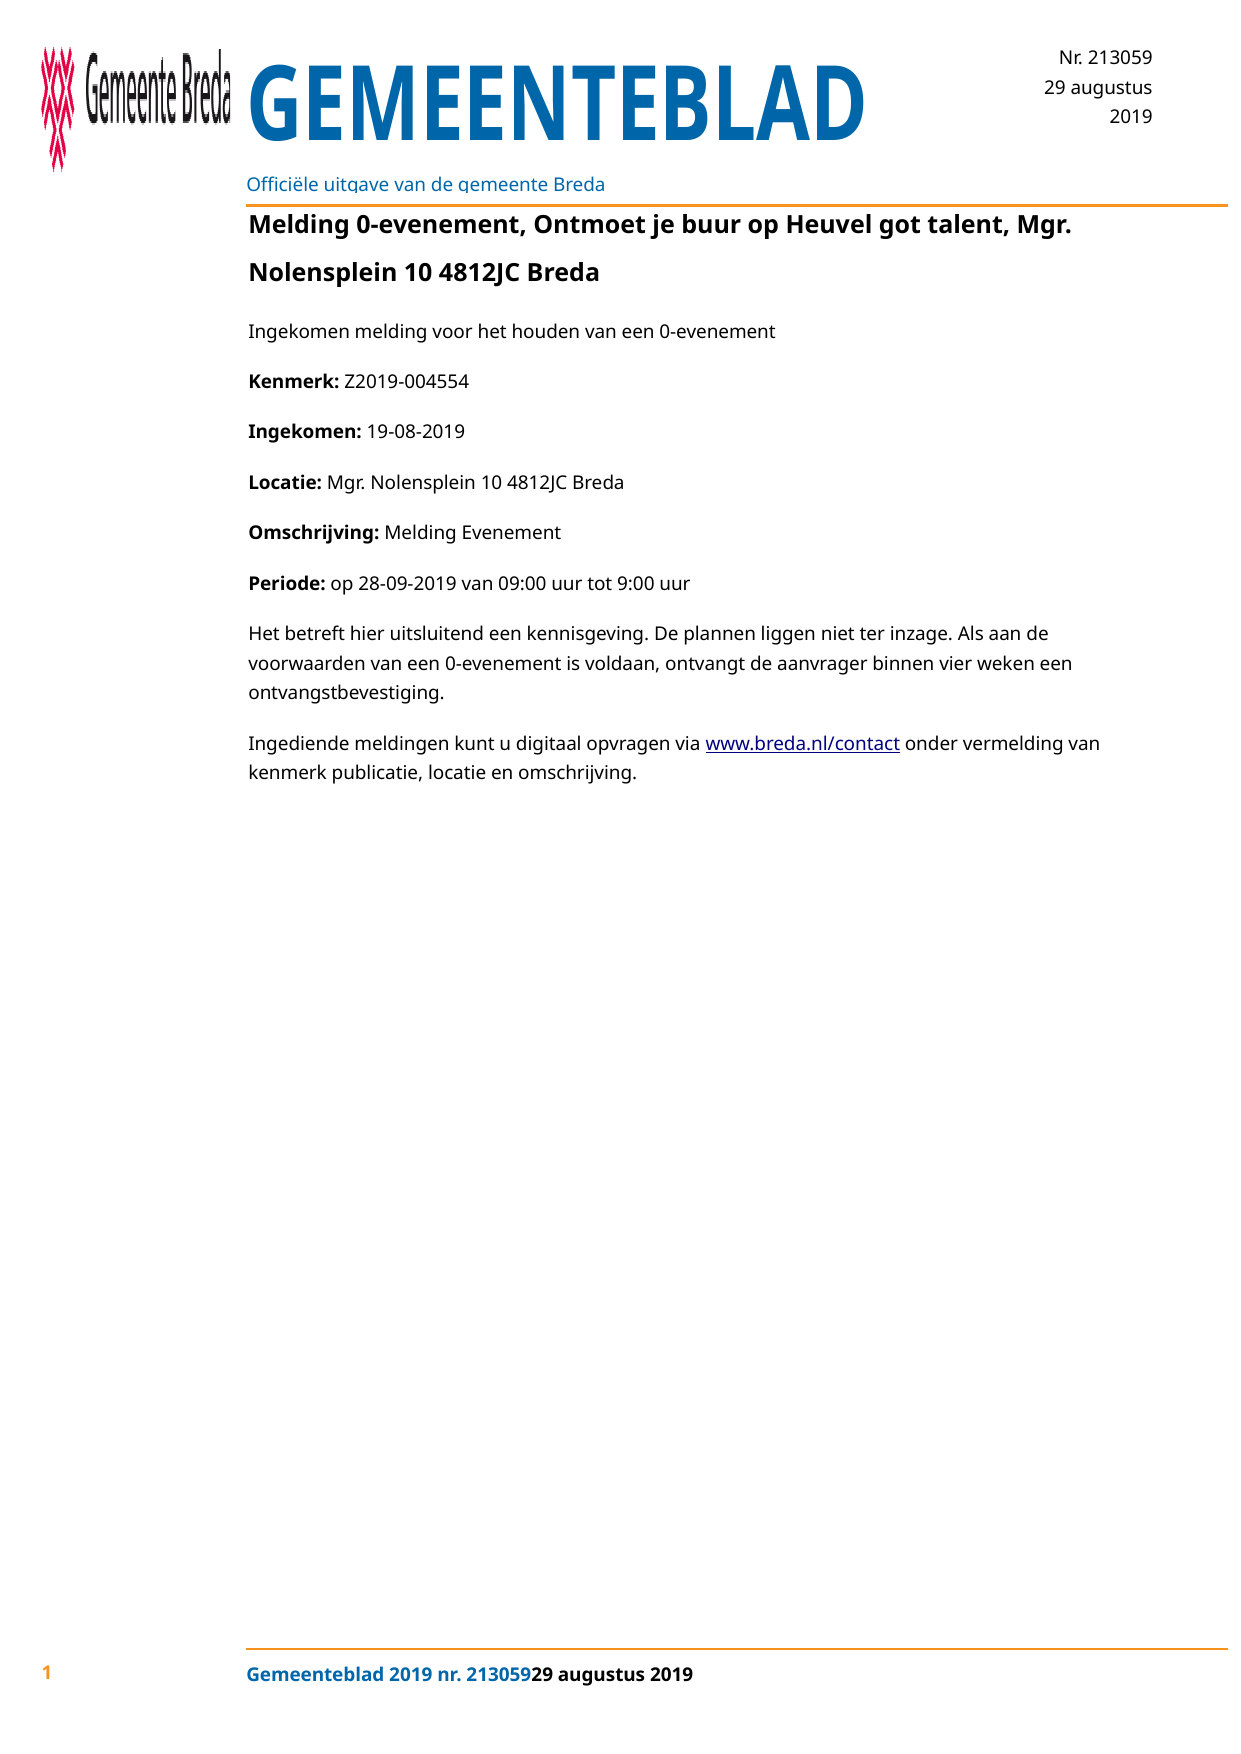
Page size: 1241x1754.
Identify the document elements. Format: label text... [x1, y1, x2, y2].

text Melding 0-evenement, Ontmoet je buur op Heuvel got talent, Mgr. Nolensplein 10 4812JC Breda [248, 207, 1152, 288]
text Kenmerk: Z2019-004554 [248, 368, 1152, 394]
picture [41, 47, 231, 172]
text Ingekomen melding voor het houden van een 0-evenement [248, 318, 1152, 344]
text Periode: op 28-09-2019 van 09:00 uur tot 9:00 uur [248, 570, 1152, 596]
text Het betreft hier uitsluitend een kennisgeving. De plannen liggen niet ter inzage. Als aan de voorwaarden van een 0-evenement is voldaan, ontvangt de aanvrager binnen vier weken een ontvangstbevestiging. [248, 620, 1152, 705]
text Omschrijving: Melding Evenement [248, 519, 1152, 545]
text Ingediende meldingen kunt u digitaal opvragen via www.breda.nl/contact onder vermelding van kenmerk publicatie, locatie en omschrijving. [248, 730, 1152, 785]
text Locatie: Mgr. Nolensplein 10 4812JC Breda [248, 469, 1152, 495]
text Ingekomen: 19-08-2019 [248, 419, 1152, 444]
